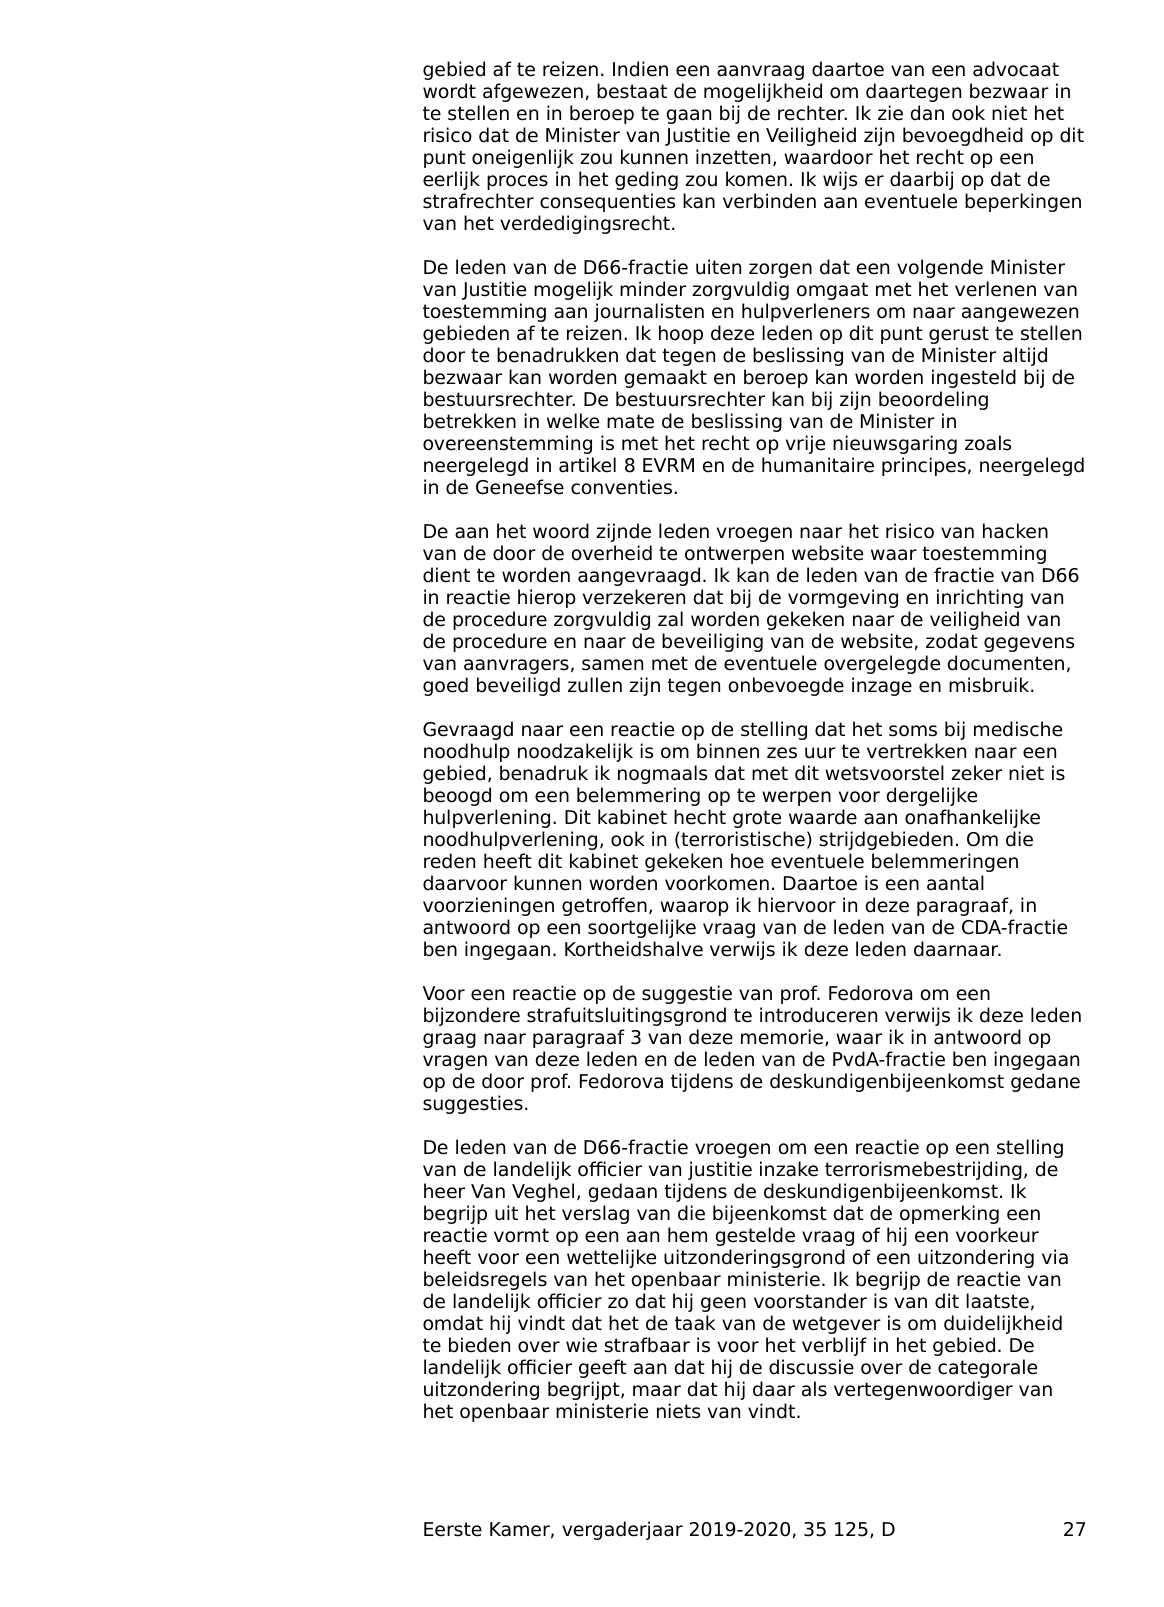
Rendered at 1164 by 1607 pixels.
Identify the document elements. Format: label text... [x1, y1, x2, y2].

text De leden van de D66-fractie uiten zorgen dat een volgende Minister van Justitie mogelijk minder zorgvuldig omgaat met het verlenen van toestemming aan journalisten en hulpverleners om naar aangewezen gebieden af te reizen. Ik hoop deze leden op dit punt gerust te stellen door te benadrukken dat tegen de beslissing van de Minister altijd bezwaar kan worden gemaakt en beroep kan worden ingesteld bij de bestuursrechter. De bestuursrechter kan bij zijn beoordeling betrekken in welke mate de beslissing van de Minister in overeenstemming is met het recht op vrije nieuwsgaring zoals neergelegd in artikel 8 EVRM en de humanitaire principes, neergelegd in de Geneefse conventies. [422, 257, 1087, 499]
text gebied af te reizen. Indien een aanvraag daartoe van een advocaat wordt afgewezen, bestaat de mogelijkheid om daartegen bezwaar in te stellen en in beroep te gaan bij de rechter. Ik zie dan ook niet het risico dat de Minister van Justitie en Veiligheid zijn bevoegdheid op dit punt oneigenlijk zou kunnen inzetten, waardoor het recht op een eerlijk proces in het geding zou komen. Ik wijs er daarbij op dat de strafrechter consequenties kan verbinden aan eventuele beperkingen van het verdedigingsrecht. [422, 59, 1087, 235]
text De leden van de D66-fractie vroegen om een reactie op een stelling van de landelijk officier van justitie inzake terrorismebestrijding, de heer Van Veghel, gedaan tijdens de deskundigenbijeenkomst. Ik begrijp uit het verslag van die bijeenkomst dat de opmerking een reactie vormt op een aan hem gestelde vraag of hij een voorkeur heeft voor een wettelijke uitzonderingsgrond of een uitzondering via beleidsregels van het openbaar ministerie. Ik begrijp de reactie van de landelijk officier zo dat hij geen voorstander is van dit laatste, omdat hij vindt dat het de taak van de wetgever is om duidelijkheid te bieden over wie strafbaar is voor het verblijf in het gebied. De landelijk officier geeft aan dat hij de discussie over de categorale uitzondering begrijpt, maar dat hij daar als vertegenwoordiger van het openbaar ministerie niets van vindt. [422, 1137, 1087, 1423]
text Gevraagd naar een reactie op de stelling dat het soms bij medische noodhulp noodzakelijk is om binnen zes uur te vertrekken naar een gebied, benadruk ik nogmaals dat met dit wetsvoorstel zeker niet is beoogd om een belemmering op te werpen voor dergelijke hulpverlening. Dit kabinet hecht grote waarde aan onafhankelijke noodhulpverlening, ook in (terroristische) strijdgebieden. Om die reden heeft dit kabinet gekeken hoe eventuele belemmeringen daarvoor kunnen worden voorkomen. Daartoe is een aantal voorzieningen getroffen, waarop ik hiervoor in deze paragraaf, in antwoord op een soortgelijke vraag van de leden van de CDA-fractie ben ingegaan. Kortheidshalve verwijs ik deze leden daarnaar. [422, 719, 1087, 961]
text De aan het woord zijnde leden vroegen naar het risico van hacken van de door de overheid te ontwerpen website waar toestemming dient te worden aangevraagd. Ik kan de leden van de fractie van D66 in reactie hierop verzekeren dat bij de vormgeving en inrichting van de procedure zorgvuldig zal worden gekeken naar de veiligheid van de procedure en naar de beveiliging van de website, zodat gegevens van aanvragers, samen met de eventuele overgelegde documenten, goed beveiligd zullen zijn tegen onbevoegde inzage en misbruik. [422, 521, 1087, 697]
text Voor een reactie op de suggestie van prof. Fedorova om een bijzondere strafuitsluitingsgrond te introduceren verwijs ik deze leden graag naar paragraaf 3 van deze memorie, waar ik in antwoord op vragen van deze leden en de leden van de PvdA-fractie ben ingegaan op de door prof. Fedorova tijdens de deskundigenbijeenkomst gedane suggesties. [422, 983, 1087, 1115]
